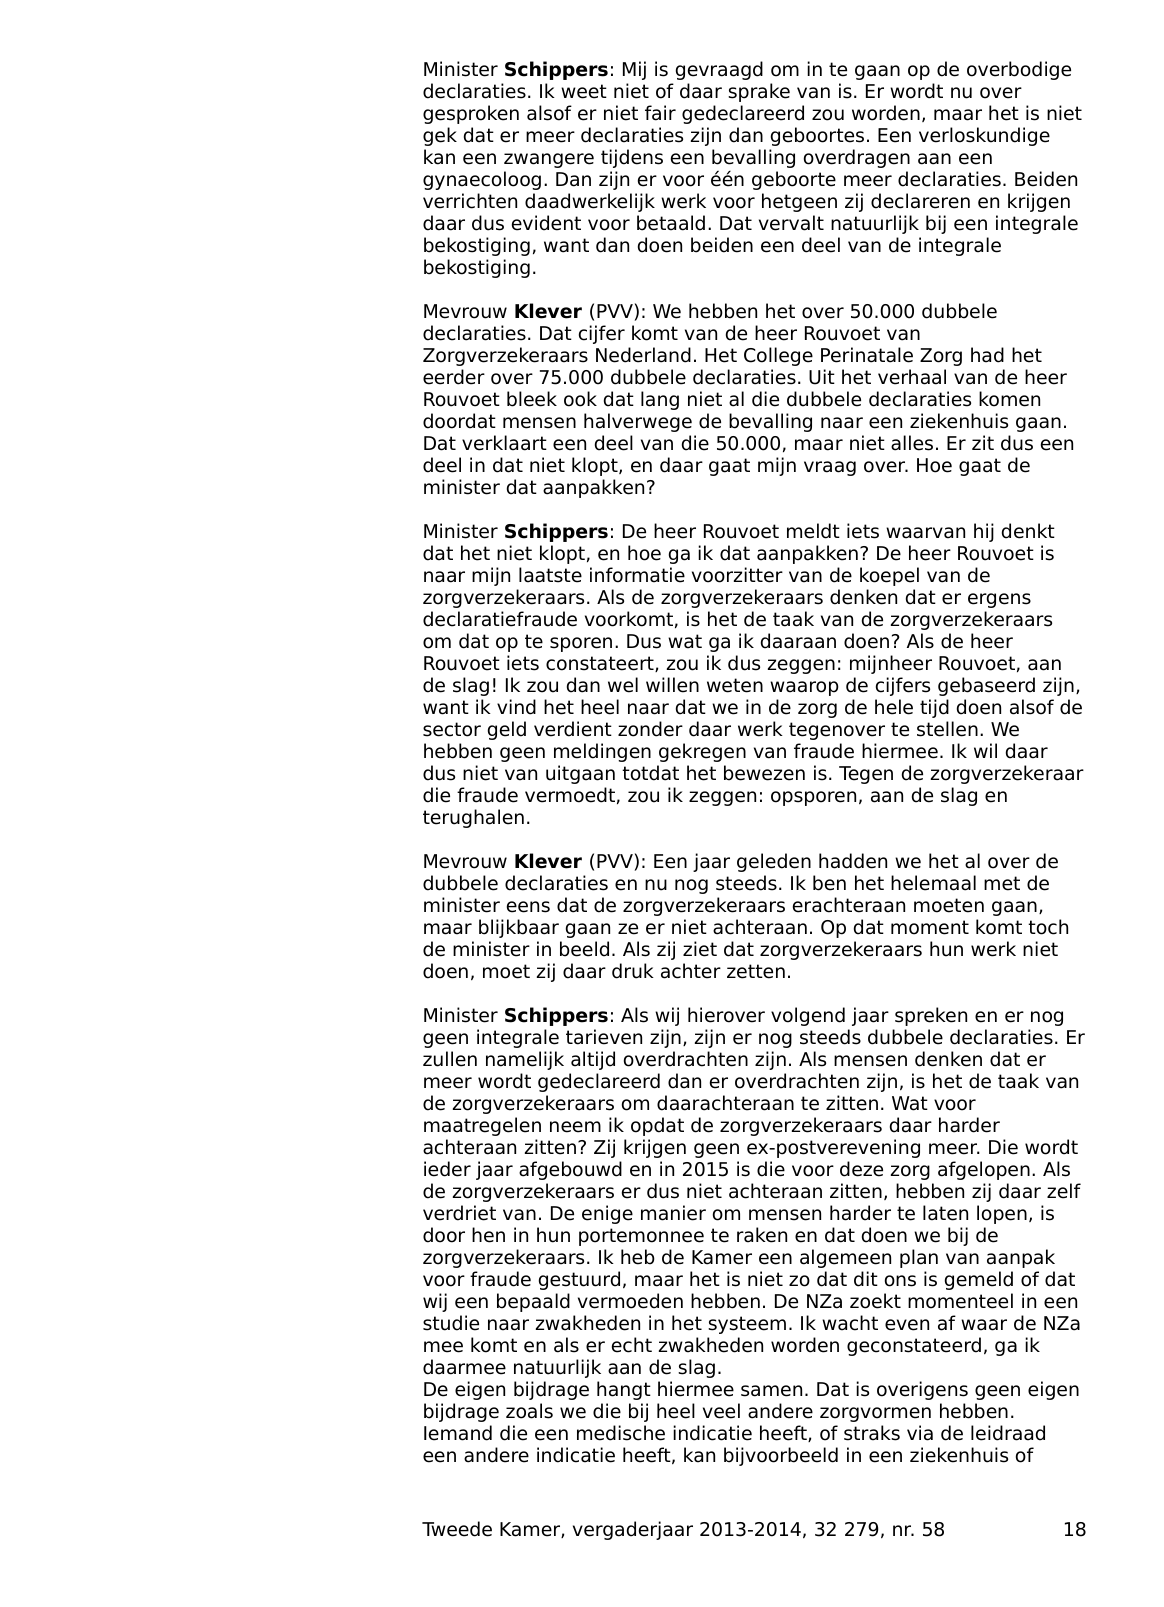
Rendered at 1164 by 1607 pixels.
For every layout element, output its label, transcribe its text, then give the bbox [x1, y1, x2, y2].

text Minister Schippers: Als wij hierover volgend jaar spreken en er nog geen integrale tarieven zijn, zijn er nog steeds dubbele declaraties. Er zullen namelijk altijd overdrachten zijn. Als mensen denken dat er meer wordt gedeclareerd dan er overdrachten zijn, is het de taak van de zorgverzekeraars om daarachteraan te zitten. Wat voor maatregelen neem ik opdat de zorgverzekeraars daar harder achteraan zitten? Zij krijgen geen ex-postverevening meer. Die wordt ieder jaar afgebouwd en in 2015 is die voor deze zorg afgelopen. Als de zorgverzekeraars er dus niet achteraan zitten, hebben zij daar zelf verdriet van. De enige manier om mensen harder te laten lopen, is door hen in hun portemonnee te raken en dat doen we bij de zorgverzekeraars. Ik heb de Kamer een algemeen plan van aanpak voor fraude gestuurd, maar het is niet zo dat dit ons is gemeld of dat wij een bepaald vermoeden hebben. De NZa zoekt momenteel in een studie naar zwakheden in het systeem. Ik wacht even af waar de NZa mee komt en als er echt zwakheden worden geconstateerd, ga ik daarmee natuurlijk aan de slag. [422, 1005, 1087, 1379]
text De eigen bijdrage hangt hiermee samen. Dat is overigens geen eigen bijdrage zoals we die bij heel veel andere zorgvormen hebben. Iemand die een medische indicatie heeft, of straks via de leidraad een andere indicatie heeft, kan bijvoorbeeld in een ziekenhuis of [422, 1379, 1087, 1467]
text Minister Schippers: Mij is gevraagd om in te gaan op de overbodige declaraties. Ik weet niet of daar sprake van is. Er wordt nu over gesproken alsof er niet fair gedeclareerd zou worden, maar het is niet gek dat er meer declaraties zijn dan geboortes. Een verloskundige kan een zwangere tijdens een bevalling overdragen aan een gynaecoloog. Dan zijn er voor één geboorte meer declaraties. Beiden verrichten daadwerkelijk werk voor hetgeen zij declareren en krijgen daar dus evident voor betaald. Dat vervalt natuurlijk bij een integrale bekostiging, want dan doen beiden een deel van de integrale bekostiging. [422, 59, 1087, 279]
text Mevrouw Klever (PVV): Een jaar geleden hadden we het al over de dubbele declaraties en nu nog steeds. Ik ben het helemaal met de minister eens dat de zorgverzekeraars erachteraan moeten gaan, maar blijkbaar gaan ze er niet achteraan. Op dat moment komt toch de minister in beeld. Als zij ziet dat zorgverzekeraars hun werk niet doen, moet zij daar druk achter zetten. [422, 851, 1087, 983]
text Mevrouw Klever (PVV): We hebben het over 50.000 dubbele declaraties. Dat cijfer komt van de heer Rouvoet van Zorgverzekeraars Nederland. Het College Perinatale Zorg had het eerder over 75.000 dubbele declaraties. Uit het verhaal van de heer Rouvoet bleek ook dat lang niet al die dubbele declaraties komen doordat mensen halverwege de bevalling naar een ziekenhuis gaan. Dat verklaart een deel van die 50.000, maar niet alles. Er zit dus een deel in dat niet klopt, en daar gaat mijn vraag over. Hoe gaat de minister dat aanpakken? [422, 301, 1087, 499]
text Minister Schippers: De heer Rouvoet meldt iets waarvan hij denkt dat het niet klopt, en hoe ga ik dat aanpakken? De heer Rouvoet is naar mijn laatste informatie voorzitter van de koepel van de zorgverzekeraars. Als de zorgverzekeraars denken dat er ergens declaratiefraude voorkomt, is het de taak van de zorgverzekeraars om dat op te sporen. Dus wat ga ik daaraan doen? Als de heer Rouvoet iets constateert, zou ik dus zeggen: mijnheer Rouvoet, aan de slag! Ik zou dan wel willen weten waarop de cijfers gebaseerd zijn, want ik vind het heel naar dat we in de zorg de hele tijd doen alsof de sector geld verdient zonder daar werk tegenover te stellen. We hebben geen meldingen gekregen van fraude hiermee. Ik wil daar dus niet van uitgaan totdat het bewezen is. Tegen de zorgverzekeraar die fraude vermoedt, zou ik zeggen: opsporen, aan de slag en terughalen. [422, 521, 1087, 829]
